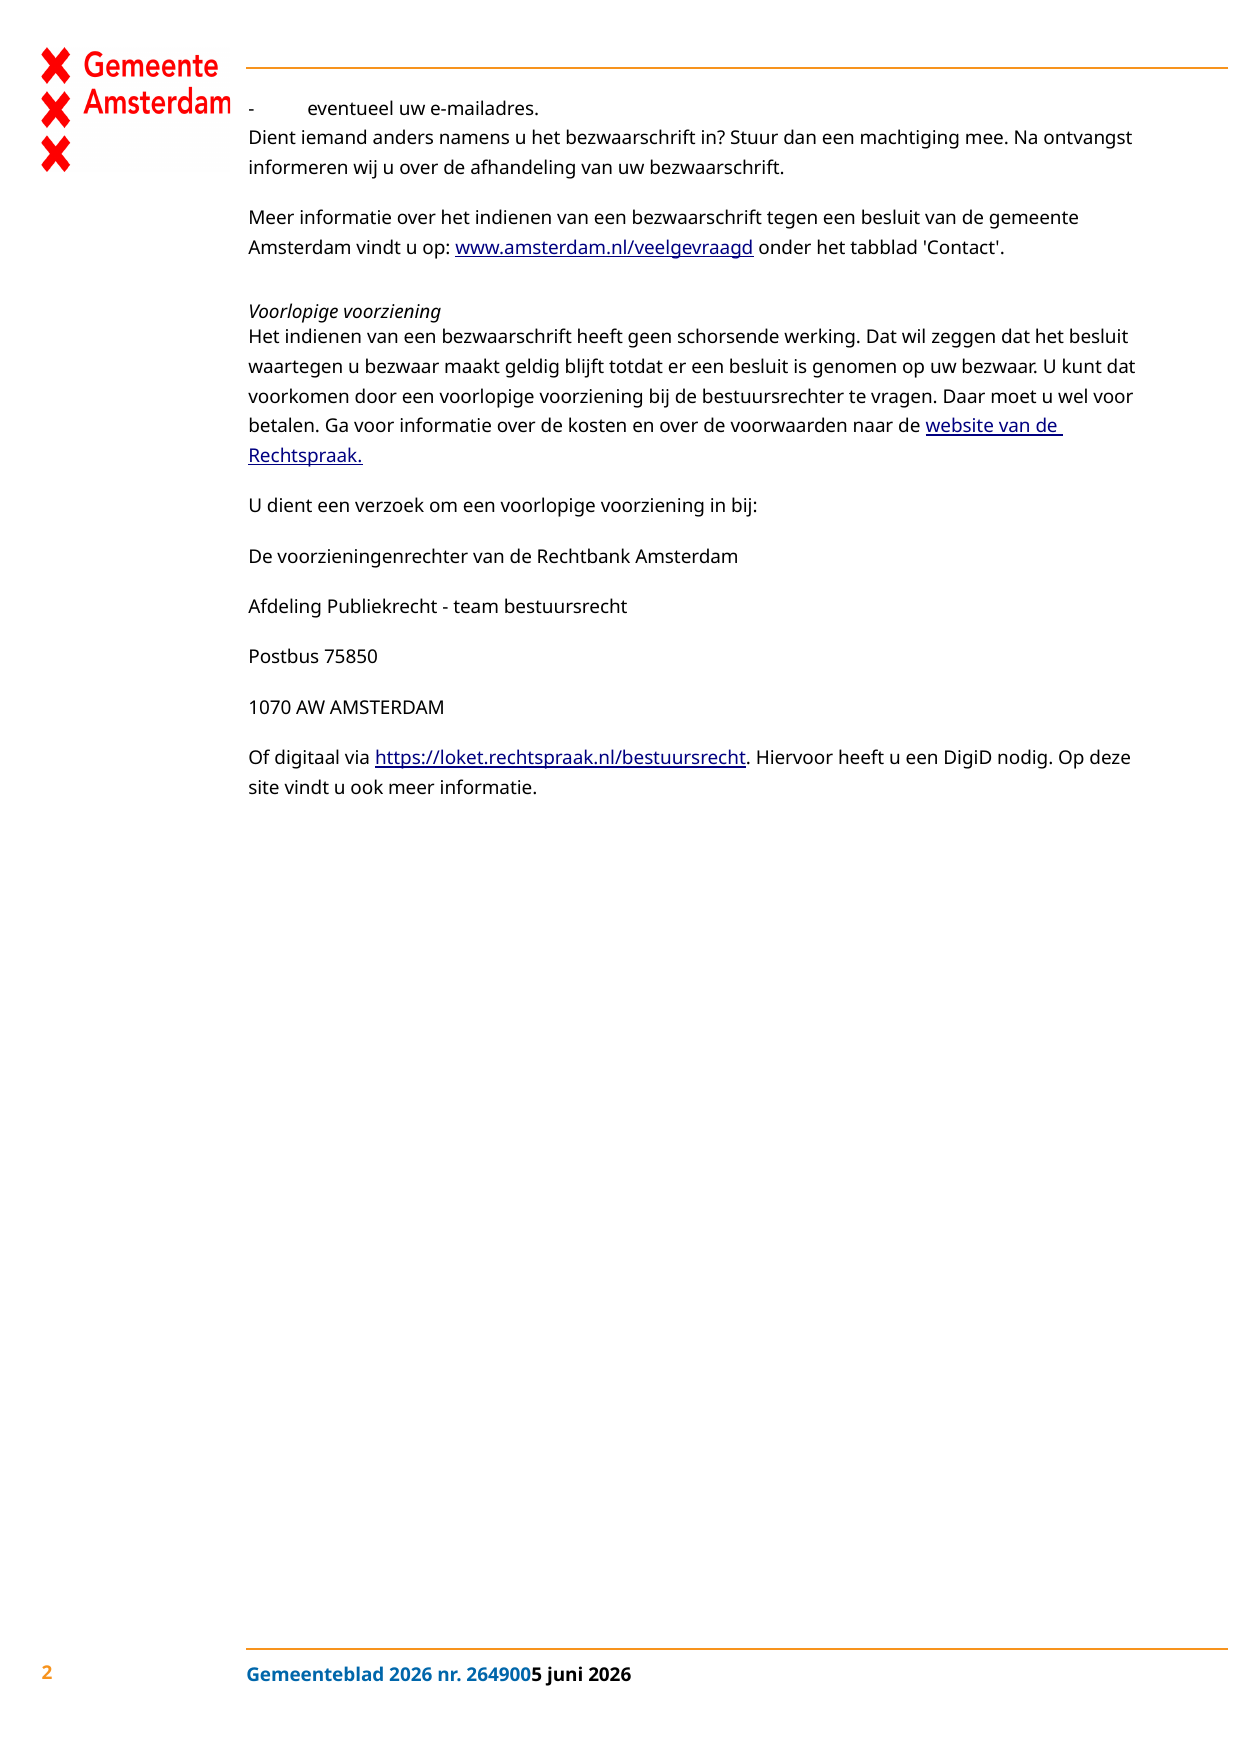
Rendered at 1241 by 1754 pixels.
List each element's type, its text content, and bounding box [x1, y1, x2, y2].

text U dient een verzoek om een voorlopige voorziening in bij: [248, 492, 1152, 518]
picture [41, 47, 231, 172]
text 1070 AW AMSTERDAM [248, 694, 1152, 720]
text Meer informatie over het indienen van een bezwaarschrift tegen een besluit van de gemeente Amsterdam vindt u op: www.amsterdam.nl/veelgevraagd onder het tabblad 'Contact'. [248, 204, 1152, 260]
text Voorlopige voorziening [248, 298, 1152, 324]
text De voorzieningenrechter van de Rechtbank Amsterdam [248, 543, 1152, 568]
list eventueel uw e-mailadres. [248, 95, 1152, 121]
text Of digitaal via https://loket.rechtspraak.nl/bestuursrecht. Hiervoor heeft u een DigiD nodig. Op deze site vindt u ook meer informatie. [248, 744, 1152, 800]
text Dient iemand anders namens u het bezwaarschrift in? Stuur dan een machtiging mee. Na ontvangst informeren wij u over de afhandeling van uw bezwaarschrift. [248, 124, 1152, 180]
text Postbus 75850 [248, 644, 1152, 669]
text Afdeling Publiekrecht - team bestuursrecht [248, 593, 1152, 619]
text Het indienen van een bezwaarschrift heeft geen schorsende werking. Dat wil zeggen dat het besluit waartegen u bezwaar maakt geldig blijft totdat er een besluit is genomen op uw bezwaar. U kunt dat voorkomen door een voorlopige voorziening bij de bestuursrechter te vragen. Daar moet u wel voor betalen. Ga voor informatie over de kosten en over de voorwaarden naar de website van de Rechtspraak. [248, 324, 1152, 468]
